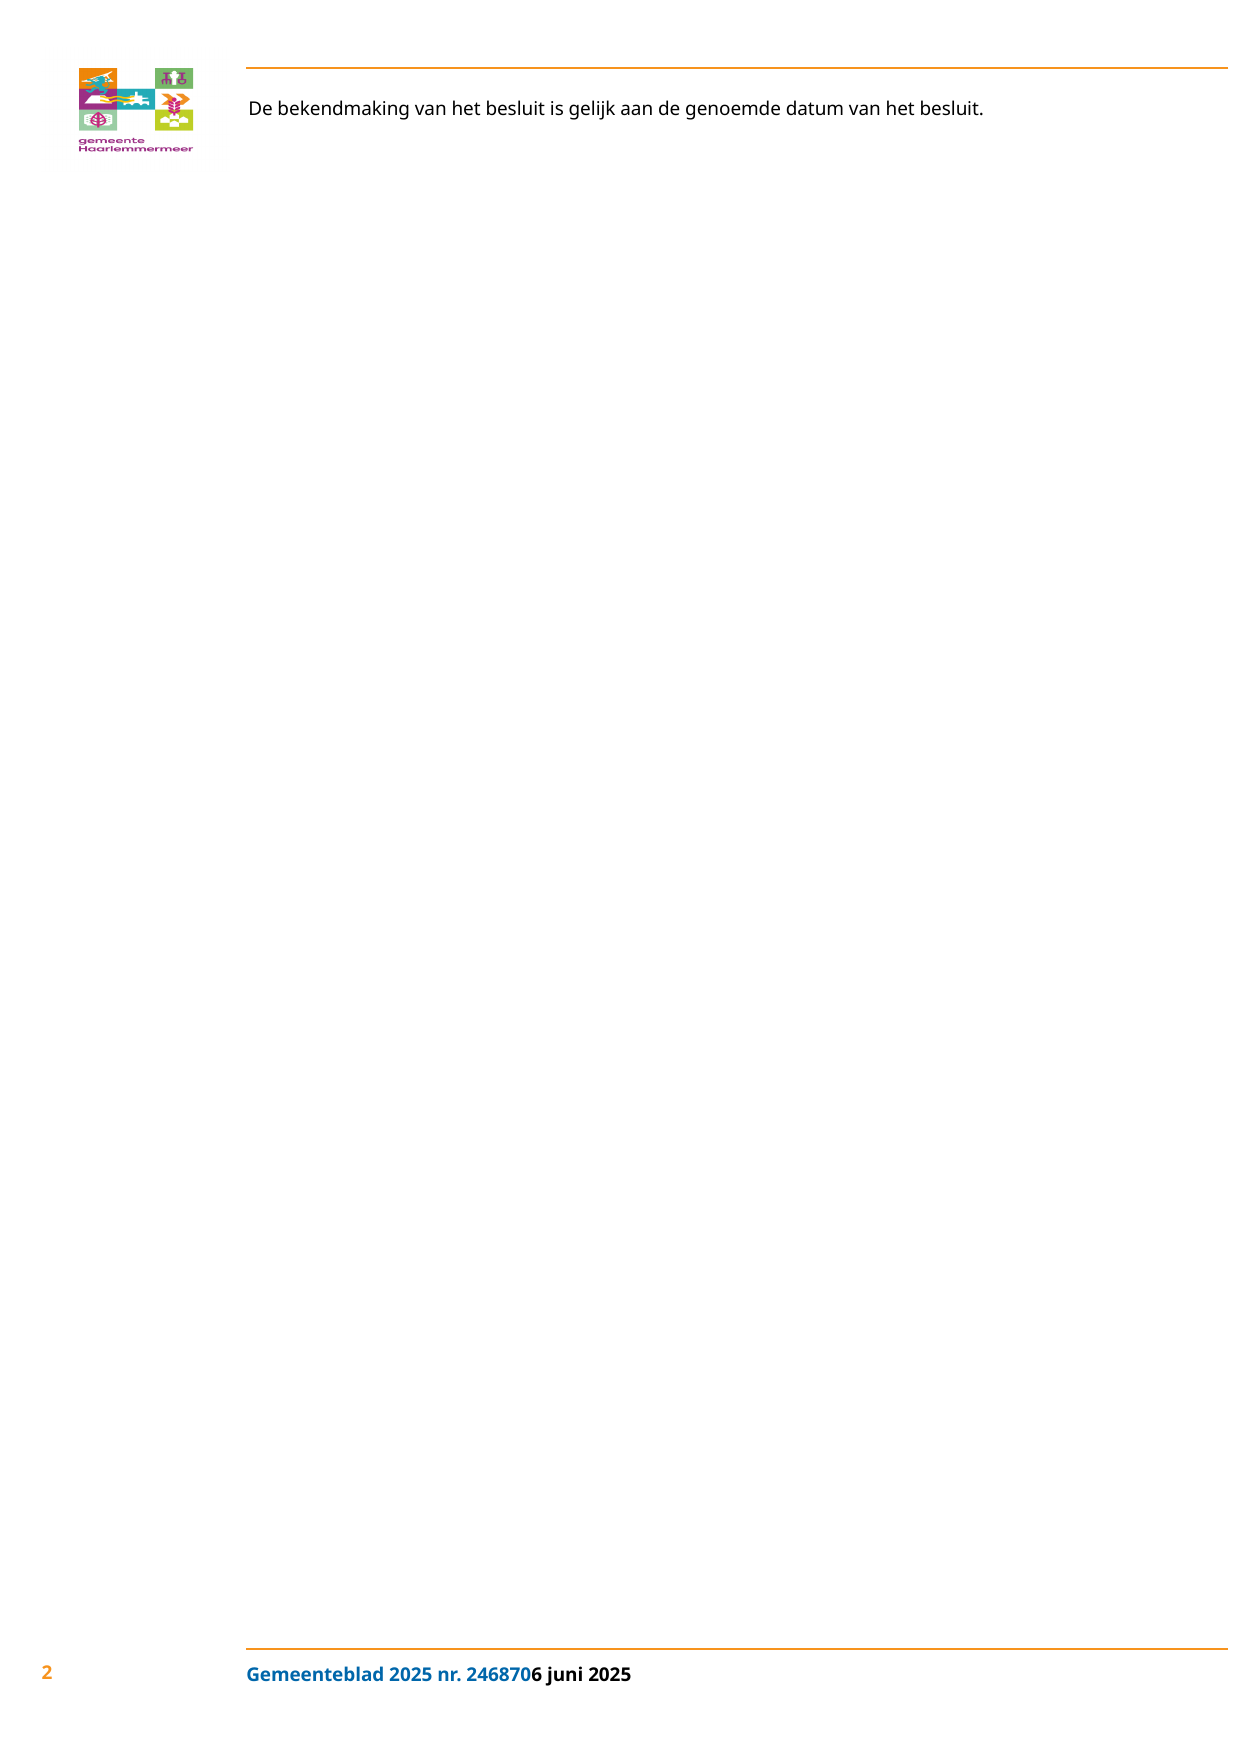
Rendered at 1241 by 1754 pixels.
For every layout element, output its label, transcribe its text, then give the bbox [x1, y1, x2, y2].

text De bekendmaking van het besluit is gelijk aan de genoemde datum van het besluit. [248, 95, 1152, 121]
picture [41, 47, 231, 172]
